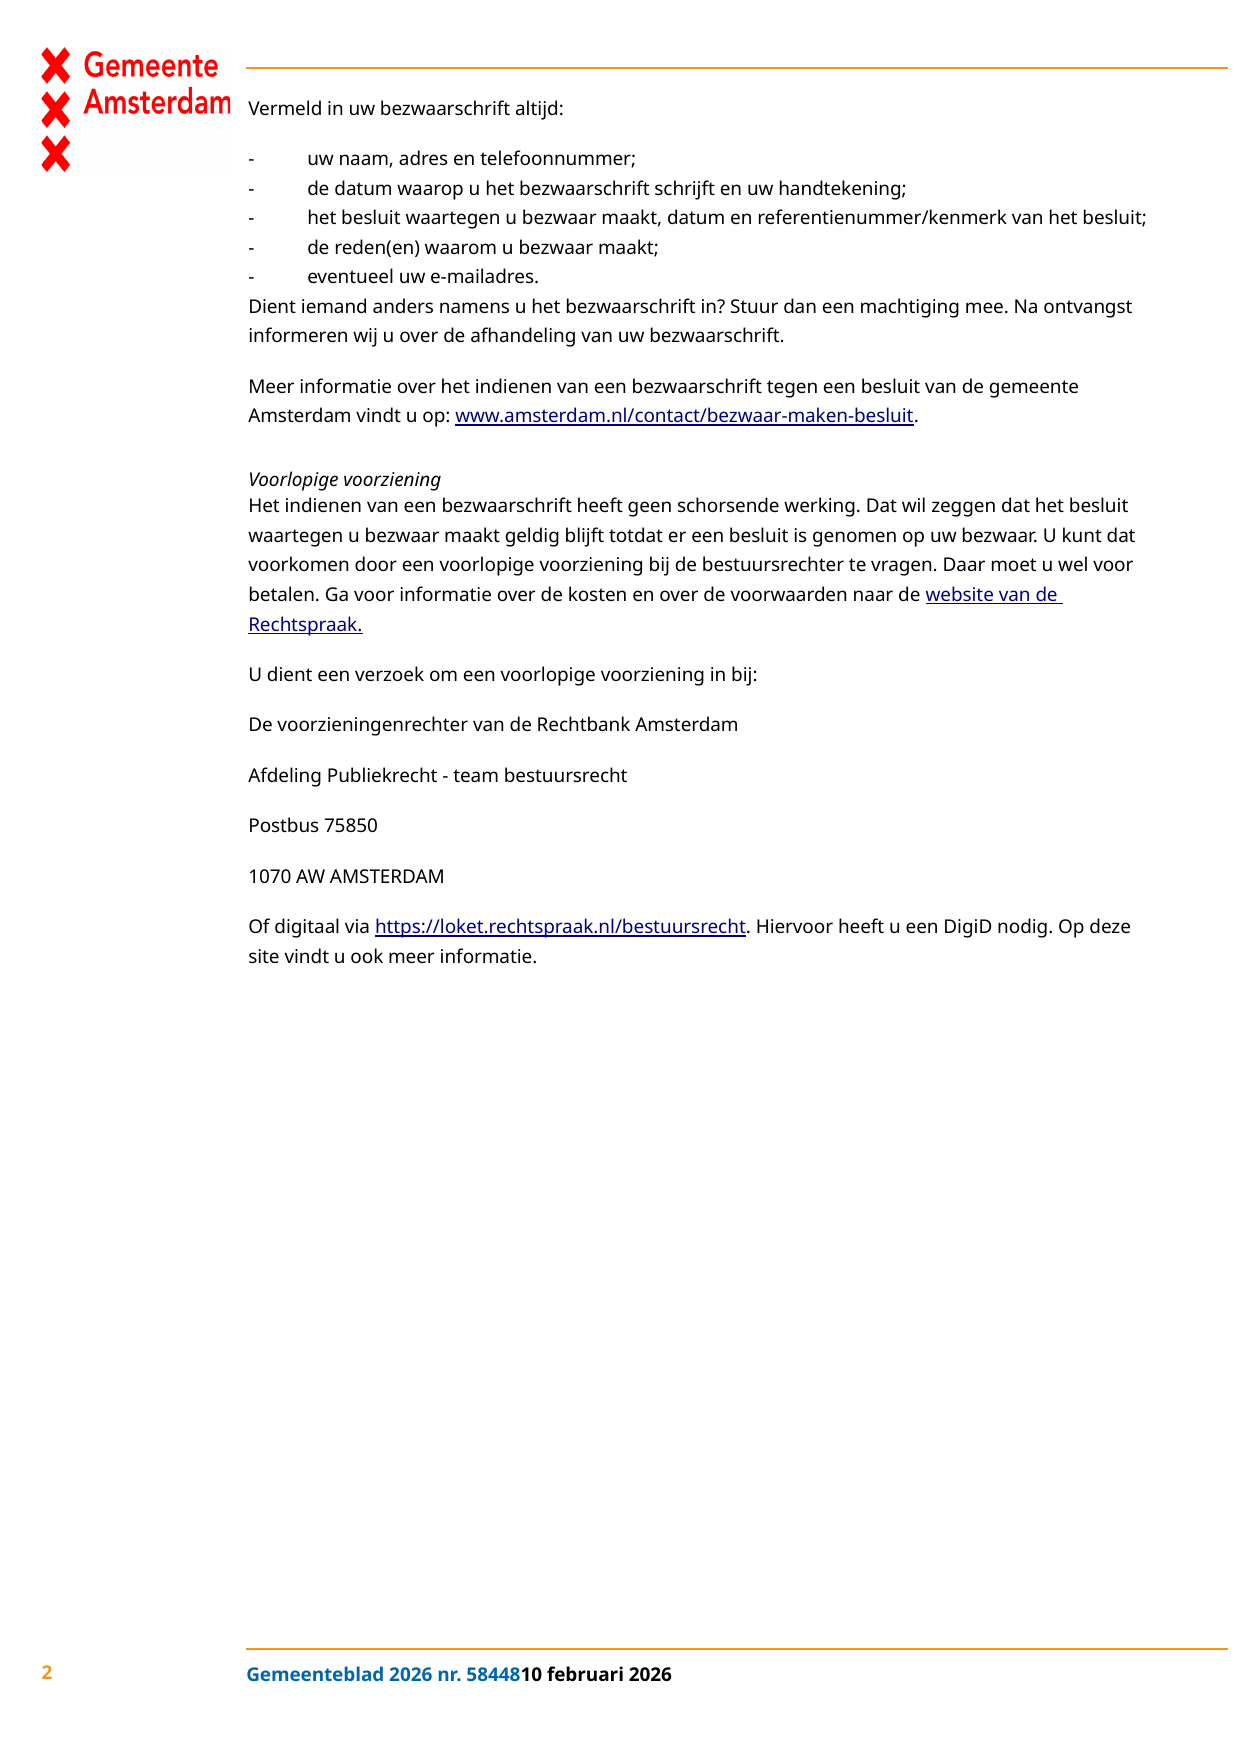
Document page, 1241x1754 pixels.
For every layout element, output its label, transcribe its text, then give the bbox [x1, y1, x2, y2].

text Dient iemand anders namens u het bezwaarschrift in? Stuur dan een machtiging mee. Na ontvangst informeren wij u over de afhandeling van uw bezwaarschrift. [248, 293, 1152, 348]
list eventueel uw e-mailadres. [248, 263, 1152, 289]
text 1070 AW AMSTERDAM [248, 863, 1152, 888]
text Afdeling Publiekrecht - team bestuursrecht [248, 762, 1152, 788]
picture [41, 47, 231, 172]
text Of digitaal via https://loket.rechtspraak.nl/bestuursrecht. Hiervoor heeft u een DigiD nodig. Op deze site vindt u ook meer informatie. [248, 913, 1152, 968]
text Voorlopige voorziening [248, 467, 1152, 492]
text Postbus 75850 [248, 812, 1152, 838]
text Meer informatie over het indienen van een bezwaarschrift tegen een besluit van de gemeente Amsterdam vindt u op: www.amsterdam.nl/contact/bezwaar-maken-besluit. [248, 373, 1152, 428]
list uw naam, adres en telefoonnummer; [248, 145, 1152, 171]
text U dient een verzoek om een voorlopige voorziening in bij: [248, 661, 1152, 687]
list de datum waarop u het bezwaarschrift schrijft en uw handtekening; [248, 175, 1152, 201]
text Vermeld in uw bezwaarschrift altijd: [248, 95, 1152, 121]
list het besluit waartegen u bezwaar maakt, datum en referentienummer/kenmerk van het besluit; [248, 204, 1152, 230]
text Het indienen van een bezwaarschrift heeft geen schorsende werking. Dat wil zeggen dat het besluit waartegen u bezwaar maakt geldig blijft totdat er een besluit is genomen op uw bezwaar. U kunt dat voorkomen door een voorlopige voorziening bij de bestuursrechter te vragen. Daar moet u wel voor betalen. Ga voor informatie over de kosten en over de voorwaarden naar de website van de Rechtspraak. [248, 492, 1152, 636]
list de reden(en) waarom u bezwaar maakt; [248, 234, 1152, 260]
text De voorzieningenrechter van de Rechtbank Amsterdam [248, 712, 1152, 737]
